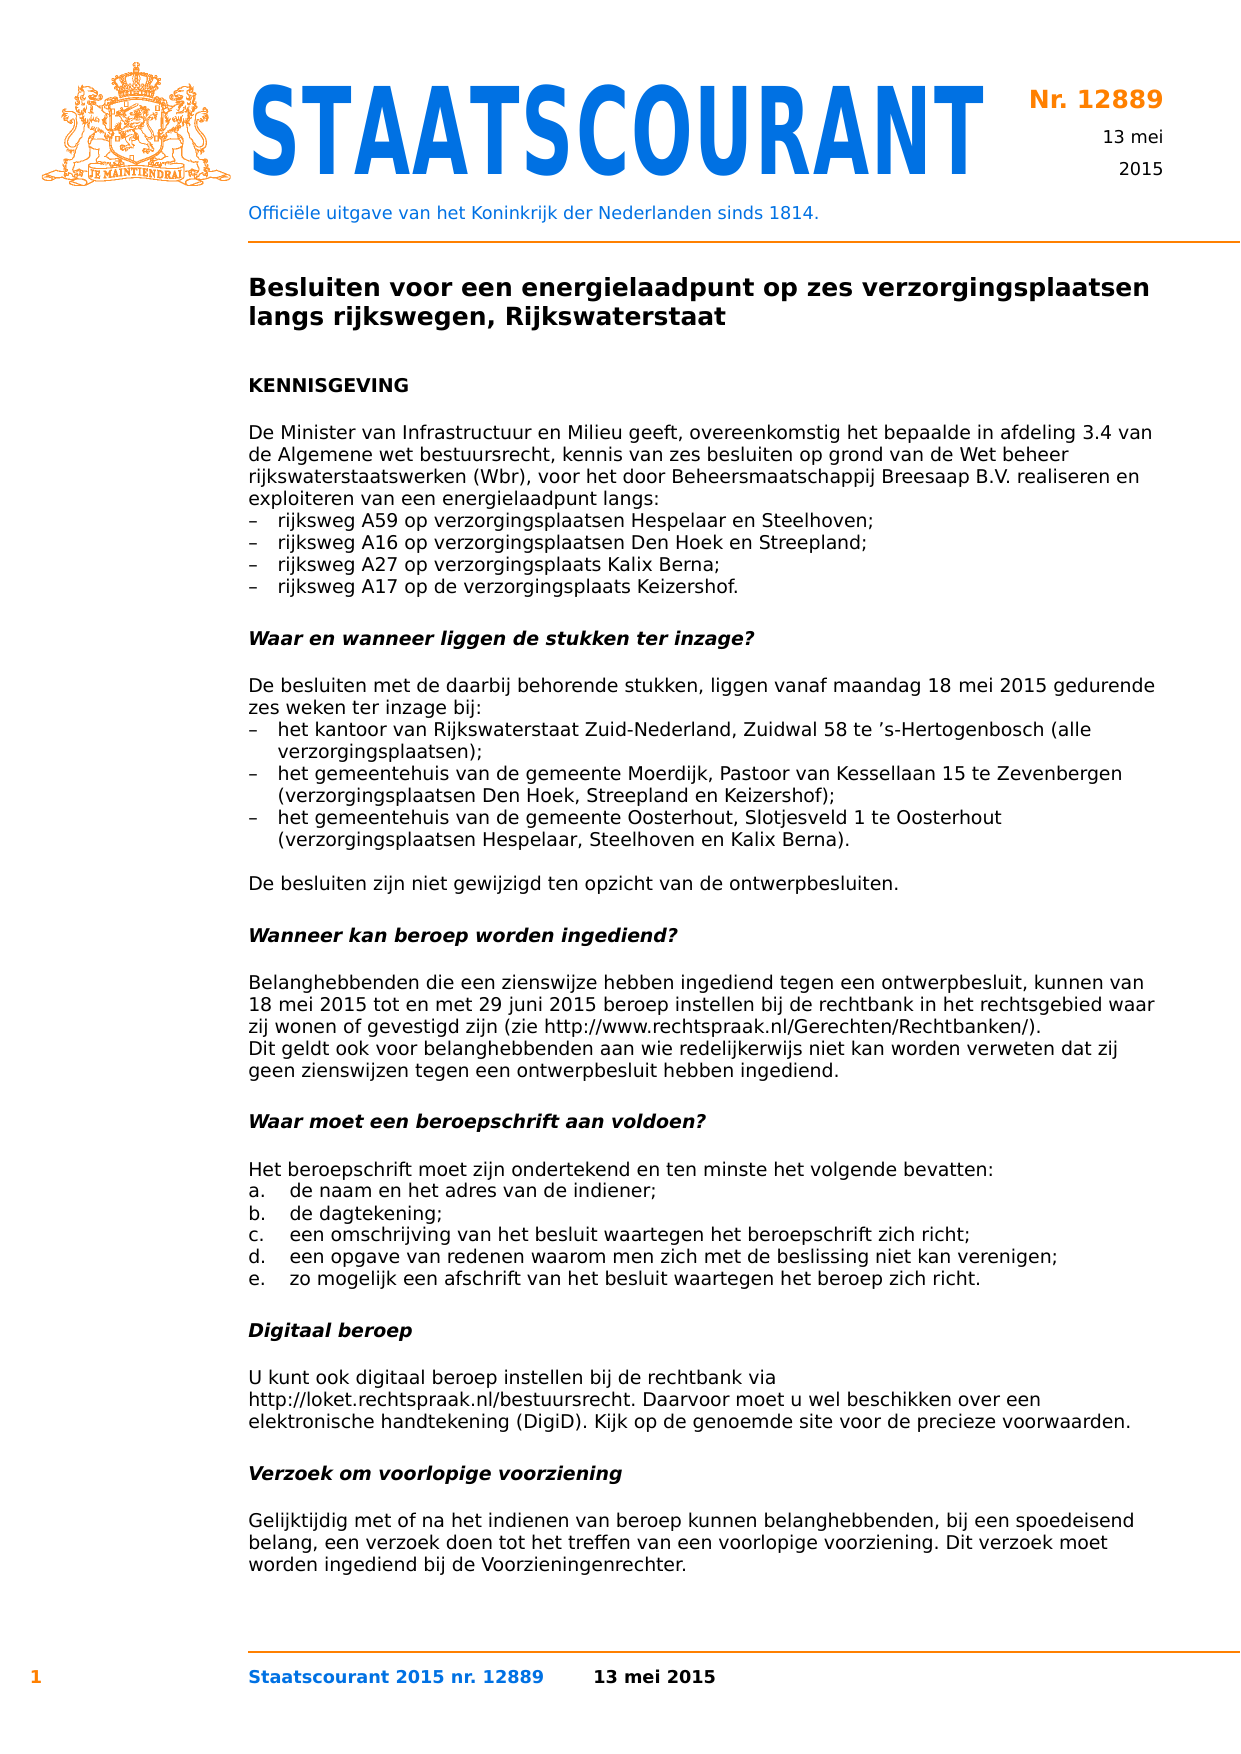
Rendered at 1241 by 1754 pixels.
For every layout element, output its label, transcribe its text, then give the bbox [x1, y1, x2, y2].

text – rijksweg A27 op verzorgingsplaats Kalix Berna; [248, 554, 1163, 576]
subtitle Digitaal beroep [248, 1320, 1163, 1342]
text De besluiten zijn niet gewijzigd ten opzicht van de ontwerpbesluiten. [248, 873, 1163, 894]
text d. een opgave van redenen waarom men zich met de beslissing niet kan verenigen; [248, 1246, 1163, 1268]
text Gelijktijdig met of na het indienen van beroep kunnen belanghebbenden, bij een spoedeisend belang, een verzoek doen tot het treffen van een voorlopige voorziening. Dit verzoek moet worden ingediend bij de Voorzieningenrechter. [248, 1510, 1163, 1576]
subtitle Besluiten voor een energielaadpunt op zes verzorgingsplaatsen langs rijkswegen, Rijkswaterstaat [248, 273, 1163, 331]
text – het gemeentehuis van de gemeente Moerdijk, Pastoor van Kessellaan 15 te Zevenbergen (verzorgingsplaatsen Den Hoek, Streepland en Keizershof); [248, 763, 1163, 807]
subtitle Waar moet een beroepschrift aan voldoen? [248, 1111, 1163, 1133]
text c. een omschrijving van het besluit waartegen het beroepschrift zich richt; [248, 1224, 1163, 1246]
table_header [25, 62, 248, 241]
table_cell 2015 [998, 153, 1240, 203]
text Het beroepschrift moet zijn ondertekend en ten minste het volgende bevatten: [248, 1158, 1163, 1180]
text e. zo mogelijk een afschrift van het besluit waartegen het beroep zich richt. [248, 1268, 1163, 1290]
text b. de dagtekening; [248, 1202, 1163, 1224]
table_cell Officiële uitgave van het Koninkrijk der Nederlanden sinds 1814. [248, 203, 1240, 241]
text – het gemeentehuis van de gemeente Oosterhout, Slotjesveld 1 te Oosterhout (verzorgingsplaatsen Hespelaar, Steelhoven en Kalix Berna). [248, 807, 1163, 851]
subtitle KENNISGEVING [248, 375, 1163, 397]
text – rijksweg A16 op verzorgingsplaatsen Den Hoek en Streepland; [248, 532, 1163, 554]
text U kunt ook digitaal beroep instellen bij de rechtbank via http://loket.rechtspraak.nl/bestuursrecht. Daarvoor moet u wel beschikken over een elektronische handtekening (DigiD). Kijk op de genoemde site voor de precieze voorwaarden. [248, 1367, 1163, 1433]
subtitle Verzoek om voorlopige voorziening [248, 1463, 1163, 1485]
text – rijksweg A59 op verzorgingsplaatsen Hespelaar en Steelhoven; [248, 510, 1163, 532]
text De Minister van Infrastructuur en Milieu geeft, overeenkomstig het bepaalde in afdeling 3.4 van de Algemene wet bestuursrecht, kennis van zes besluiten op grond van de Wet beheer rijkswaterstaatswerken (Wbr), voor het door Beheersmaatschappij Breesaap B.V. realiseren en exploiteren van een energielaadpunt langs: [248, 422, 1163, 510]
table_header Nr. 12889 [998, 62, 1240, 121]
text De besluiten met de daarbij behorende stukken, liggen vanaf maandag 18 mei 2015 gedurende zes weken ter inzage bij: [248, 675, 1163, 719]
text – rijksweg A17 op de verzorgingsplaats Keizershof. [248, 576, 1163, 598]
text Dit geldt ook voor belanghebbenden aan wie redelijkerwijs niet kan worden verweten dat zij geen zienswijzen tegen een ontwerpbesluit hebben ingediend. [248, 1037, 1163, 1081]
table_cell 13 mei [998, 121, 1240, 153]
text a. de naam en het adres van de indiener; [248, 1180, 1163, 1202]
text Belanghebbenden die een zienswijze hebben ingediend tegen een ontwerpbesluit, kunnen van 18 mei 2015 tot en met 29 juni 2015 beroep instellen bij de rechtbank in het rechtsgebied waar zij wonen of gevestigd zijn (zie http://www.rechtspraak.nl/Gerechten/Recht­banken/). [248, 972, 1163, 1037]
subtitle Waar en wanneer liggen de stukken ter inzage? [248, 628, 1163, 650]
text – het kantoor van Rijkswaterstaat Zuid-Nederland, Zuidwal 58 te ’s-Hertogenbosch (alle verzorgingsplaatsen); [248, 719, 1163, 763]
subtitle Wanneer kan beroep worden ingediend? [248, 924, 1163, 947]
picture [41, 62, 231, 186]
table_header STAATSCOURANT [248, 62, 998, 203]
